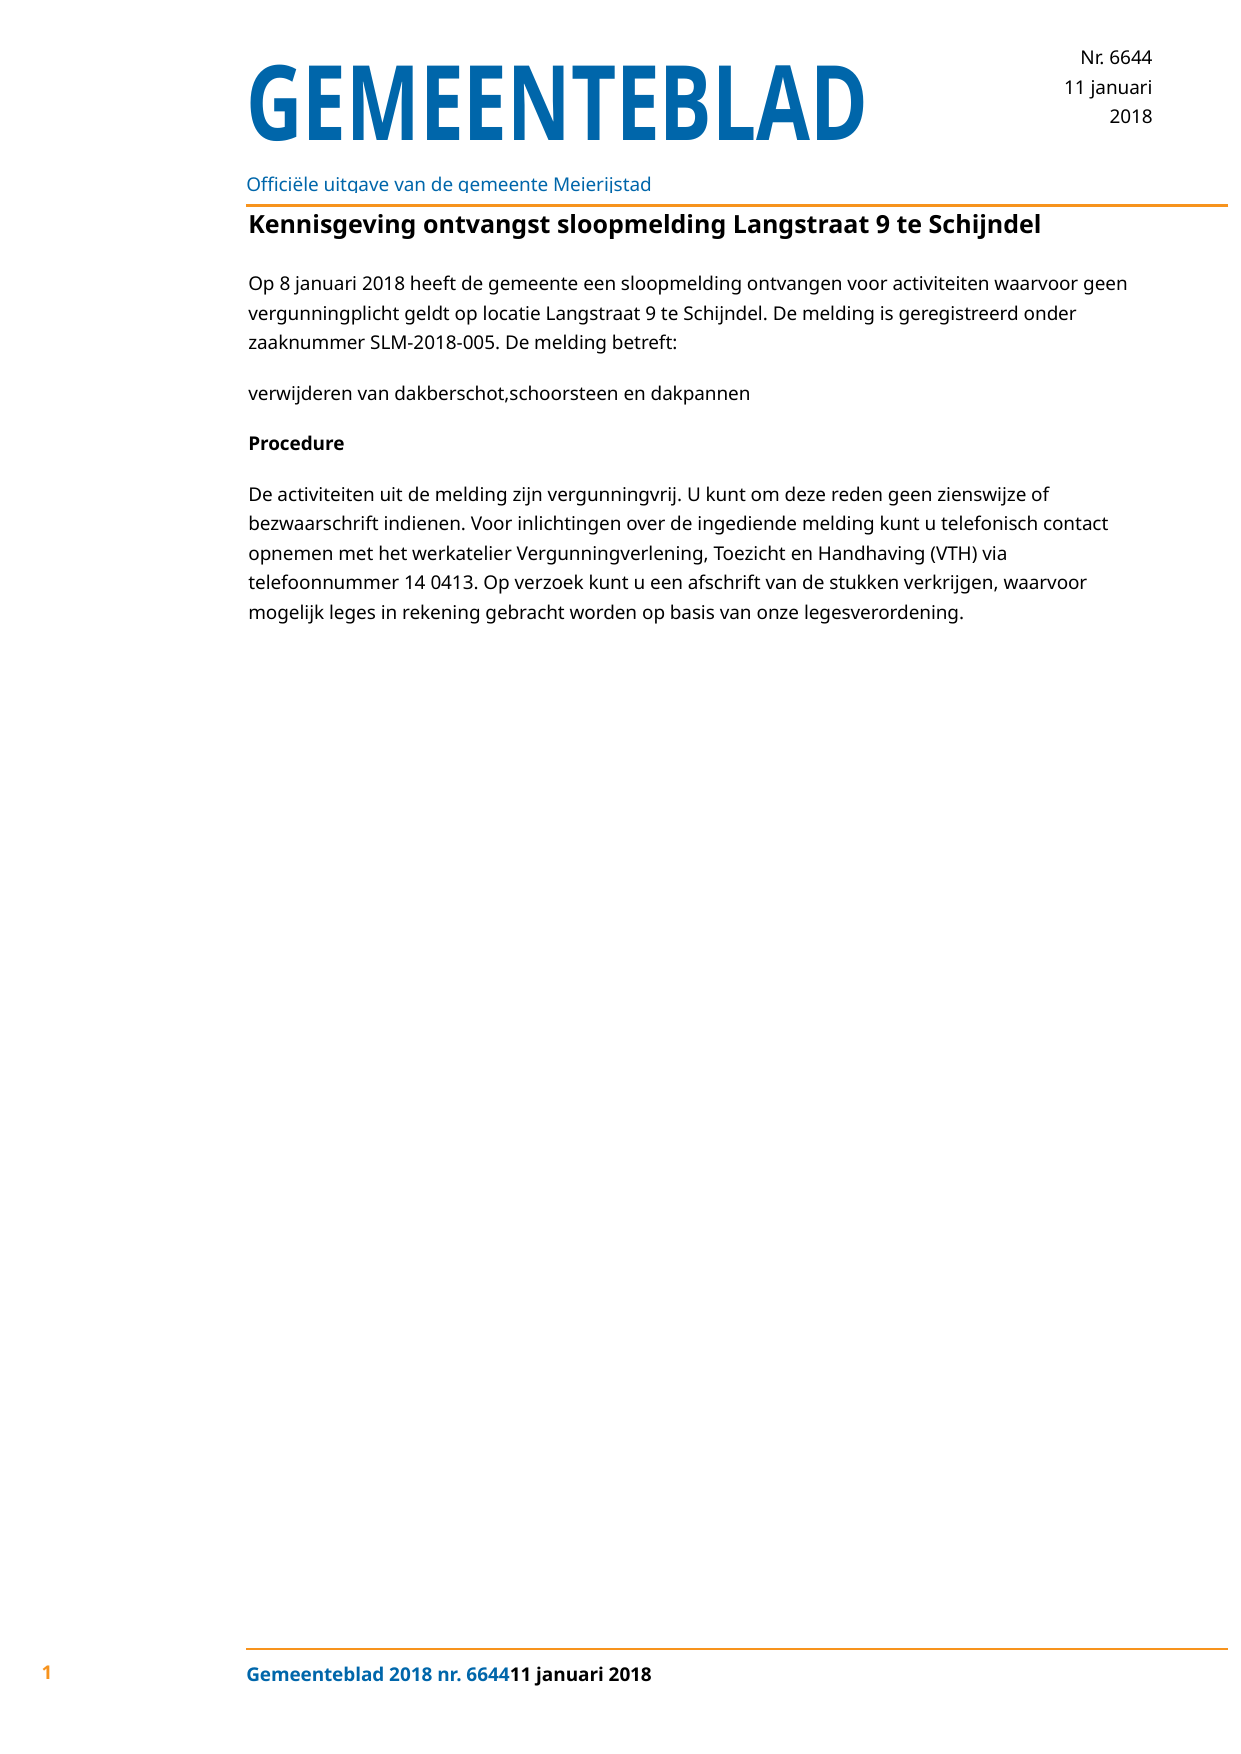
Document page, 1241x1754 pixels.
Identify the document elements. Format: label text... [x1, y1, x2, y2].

text verwijderen van dakberschot,schoorsteen en dakpannen [248, 380, 1152, 406]
picture [41, 47, 231, 172]
text Op 8 januari 2018 heeft de gemeente een sloopmelding ontvangen voor activiteiten waarvoor geen vergunningplicht geldt op locatie Langstraat 9 te Schijndel. De melding is geregistreerd onder zaaknummer SLM-2018-005. De melding betreft: [248, 270, 1152, 355]
text Procedure [248, 430, 1152, 456]
text De activiteiten uit de melding zijn vergunningvrij. U kunt om deze reden geen zienswijze of bezwaarschrift indienen. Voor inlichtingen over de ingediende melding kunt u telefonisch contact opnemen met het werkatelier Vergunningverlening, Toezicht en Handhaving (VTH) via telefoonnummer 14 0413. Op verzoek kunt u een afschrift van de stukken verkrijgen, waarvoor mogelijk leges in rekening gebracht worden op basis van onze legesverordening. [248, 481, 1152, 625]
text Kennisgeving ontvangst sloopmelding Langstraat 9 te Schijndel [248, 207, 1152, 241]
